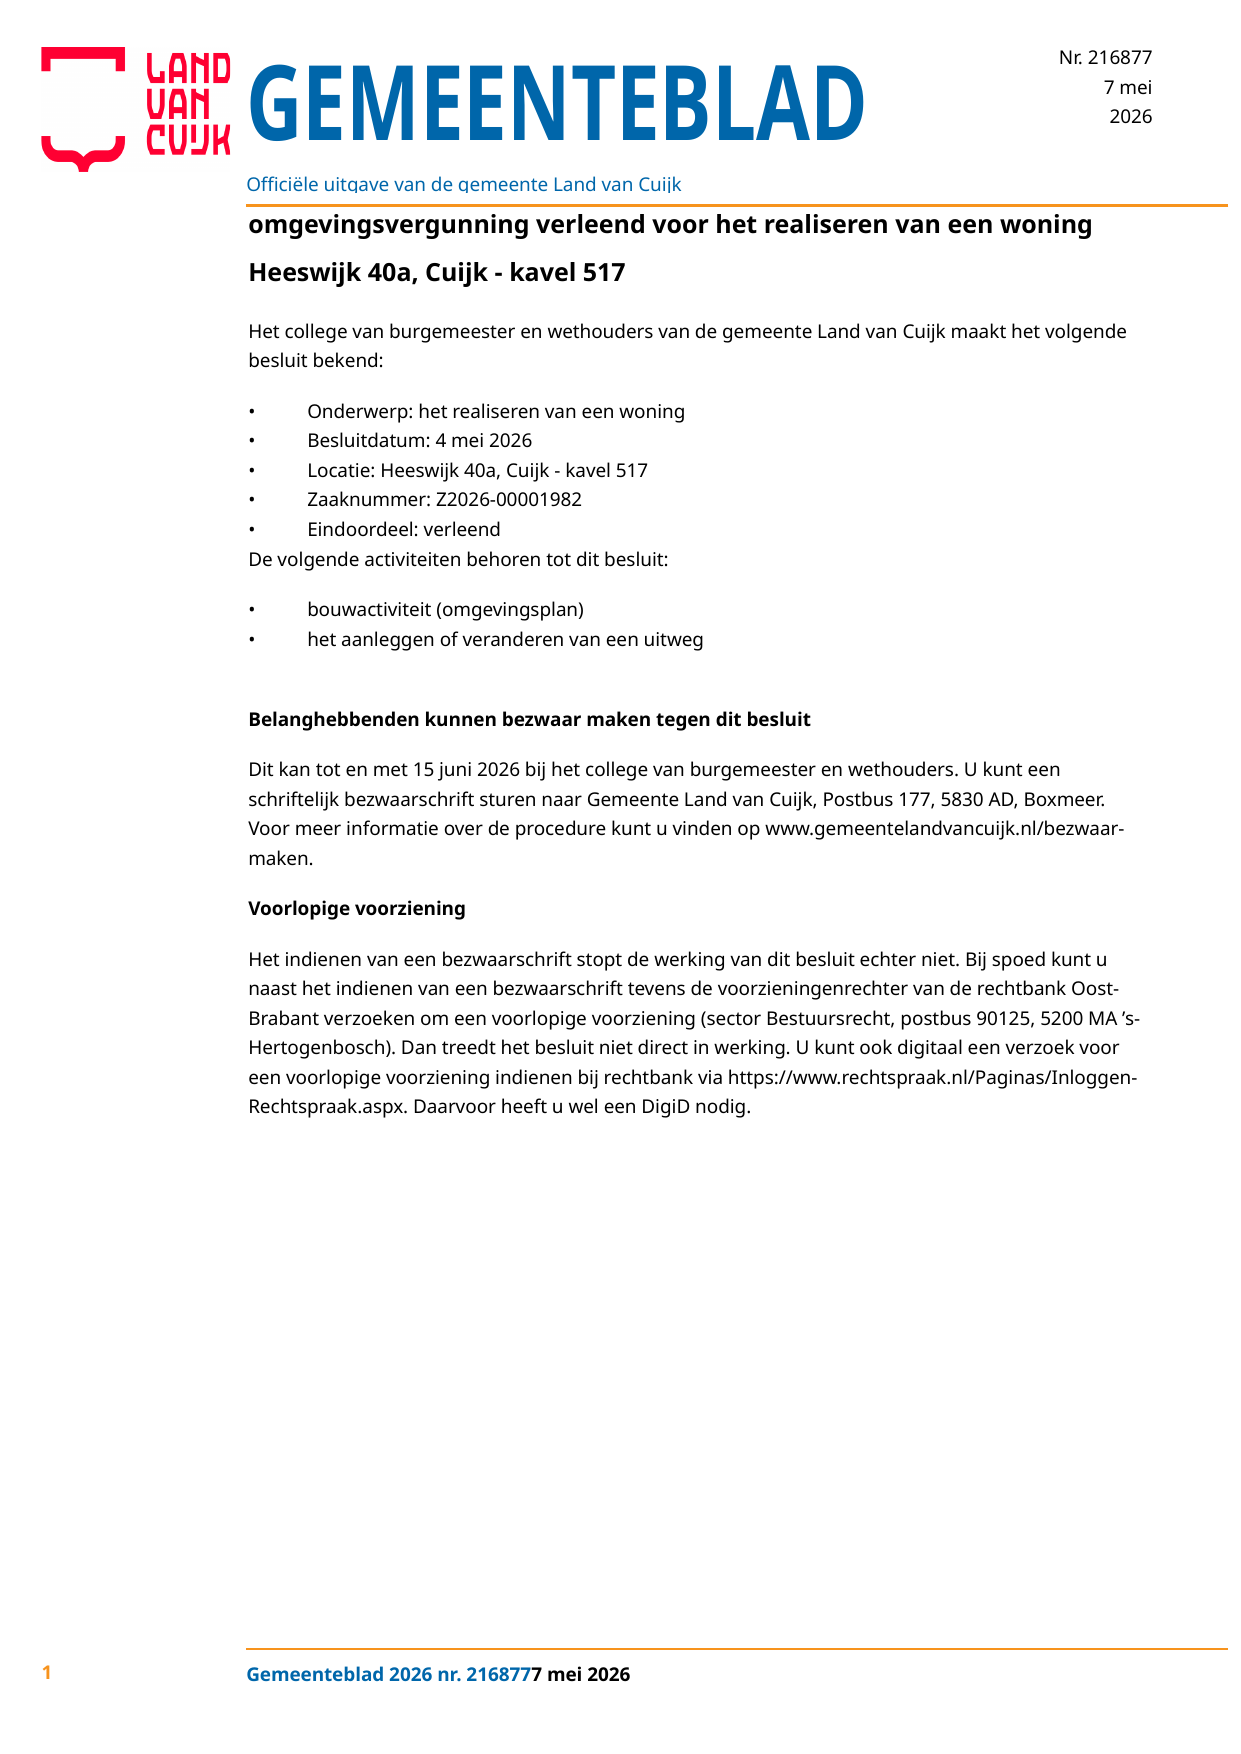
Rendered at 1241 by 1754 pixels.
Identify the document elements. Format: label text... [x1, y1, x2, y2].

list Locatie: Heeswijk 40a, Cuijk - kavel 517 [248, 457, 1152, 483]
text Voorlopige voorziening [248, 895, 1152, 921]
list Eindoordeel: verleend [248, 516, 1152, 542]
text omgevingsvergunning verleend voor het realiseren van een woning Heeswijk 40a, Cuijk - kavel 517 [248, 207, 1152, 288]
text Het indienen van een bezwaarschrift stopt de werking van dit besluit echter niet. Bij spoed kunt u naast het indienen van een bezwaarschrift tevens de voorzieningenrechter van de rechtbank Oost-Brabant verzoeken om een voorlopige voorziening (sector Bestuursrecht, postbus 90125, 5200 MA ’s-Hertogenbosch). Dan treedt het besluit niet direct in werking. U kunt ook digitaal een verzoek voor een voorlopige voorziening indienen bij rechtbank via https://www.rechtspraak.nl/Paginas/Inloggen-Rechtspraak.aspx. Daarvoor heeft u wel een DigiD nodig. [248, 946, 1152, 1119]
list het aanleggen of veranderen van een uitweg [248, 626, 1152, 652]
list bouwactiviteit (omgevingsplan) [248, 596, 1152, 622]
list Zaaknummer: Z2026-00001982 [248, 487, 1152, 512]
text De volgende activiteiten behoren tot dit besluit: [248, 546, 1152, 572]
text Dit kan tot en met 15 juni 2026 bij het college van burgemeester en wethouders. U kunt een schriftelijk bezwaarschrift sturen naar Gemeente Land van Cuijk, Postbus 177, 5830 AD, Boxmeer. Voor meer informatie over de procedure kunt u vinden op www.gemeentelandvancuijk.nl/bezwaar-maken. [248, 756, 1152, 871]
list Besluitdatum: 4 mei 2026 [248, 427, 1152, 453]
picture [41, 47, 231, 172]
text Belanghebbenden kunnen bezwaar maken tegen dit besluit [248, 706, 1152, 732]
text Het college van burgemeester en wethouders van de gemeente Land van Cuijk maakt het volgende besluit bekend: [248, 318, 1152, 373]
list Onderwerp: het realiseren van een woning [248, 398, 1152, 424]
